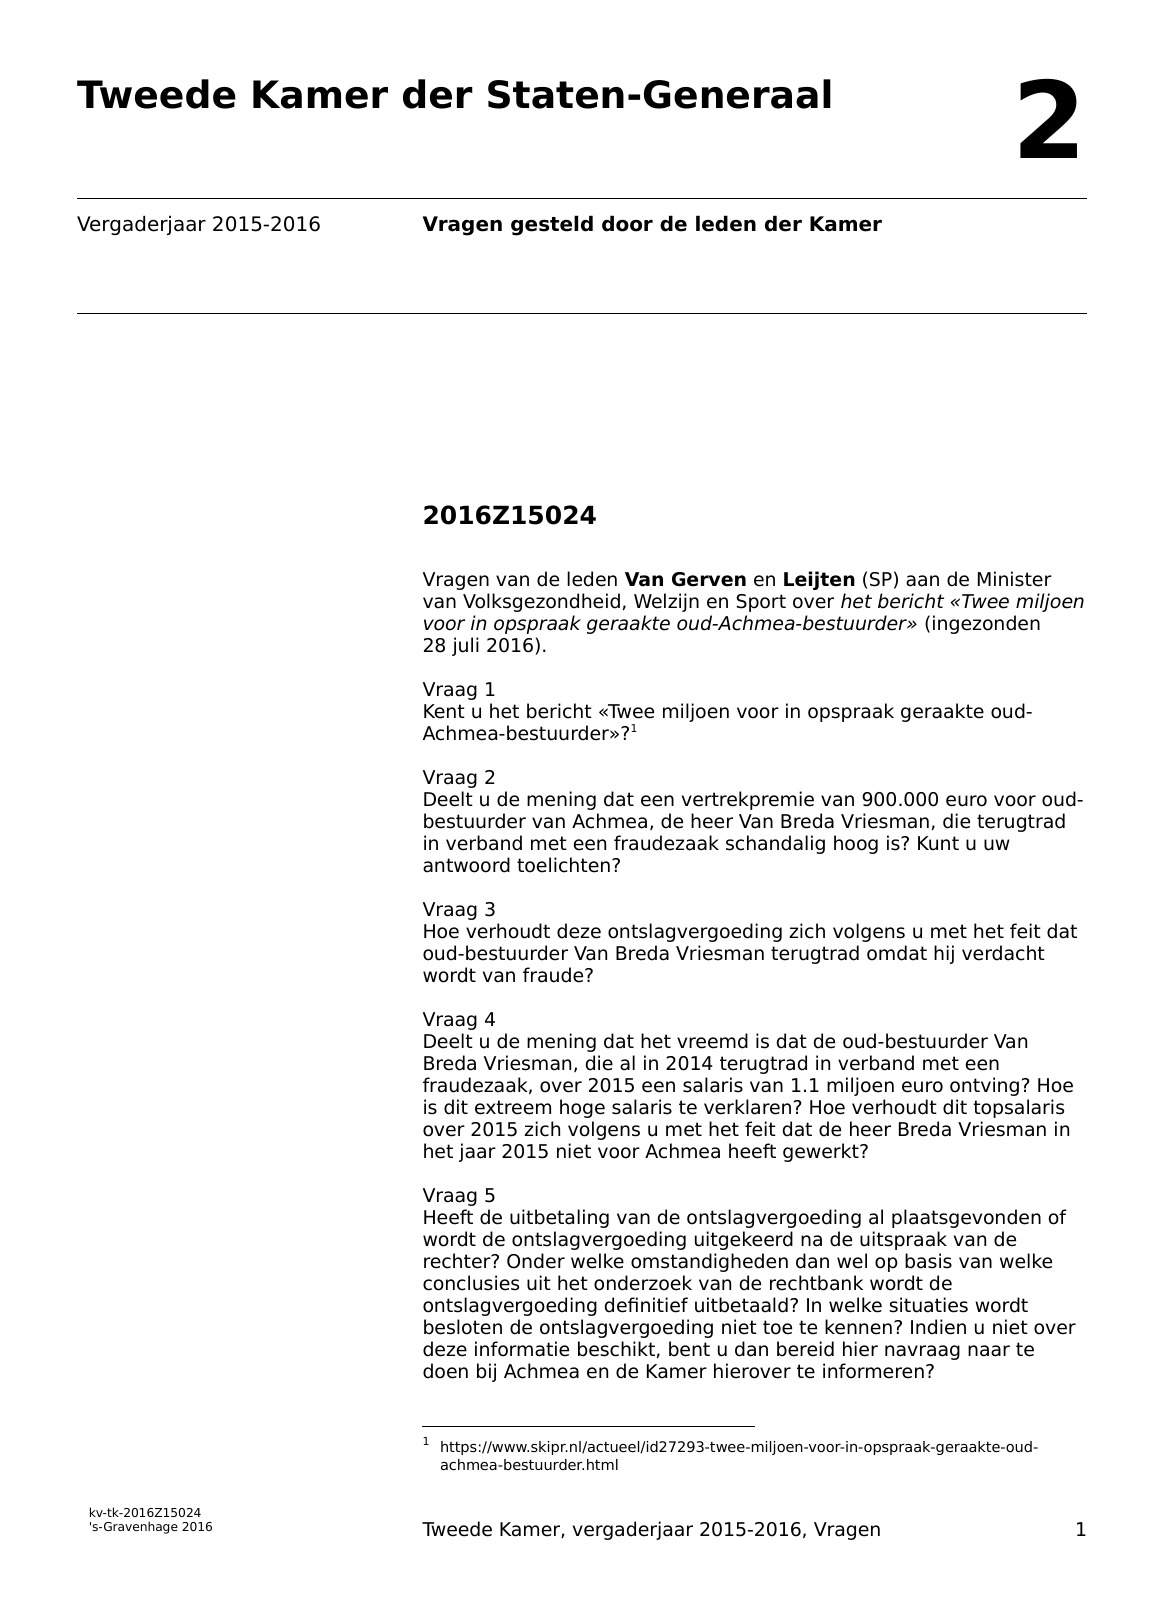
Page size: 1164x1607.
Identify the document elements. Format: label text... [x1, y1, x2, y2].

table_header 2 [886, 59, 1087, 198]
table_cell Vergaderjaar 2015-2016 [77, 199, 422, 313]
text Hoe verhoudt deze ontslagvergoeding zich volgens u met het feit dat oud-bestuurder Van Breda Vriesman terugtrad omdat hij verdacht wordt van fraude? [422, 921, 1087, 987]
text kv-tk-2016Z15024 [88, 1506, 323, 1520]
text Vragen van de leden Van Gerven en Leijten (SP) aan de Minister van Volksgezondheid, Welzijn en Sport over het bericht «Twee miljoen voor in opspraak geraakte oud-Achmea-bestuurder» (ingezonden 28 juli 2016). [422, 569, 1087, 657]
table_header Tweede Kamer der Staten-Generaal [77, 59, 886, 198]
table_cell Vragen gesteld door de leden der Kamer [422, 199, 1087, 313]
text 's-Gravenhage 2016 [88, 1520, 323, 1534]
text Heeft de uitbetaling van de ontslagvergoeding al plaatsgevonden of wordt de ontslagvergoeding uitgekeerd na de uitspraak van de rechter? Onder welke omstandigheden dan wel op basis van welke conclusies uit het onderzoek van de rechtbank wordt de ontslagvergoeding definitief uitbetaald? In welke situaties wordt besloten de ontslagvergoeding niet toe te kennen? Indien u niet over deze informatie beschikt, bent u dan bereid hier navraag naar te doen bij Achmea en de Kamer hierover te informeren? [422, 1207, 1087, 1383]
text Vraag 2 [422, 767, 1087, 789]
text Vraag 4 [422, 1009, 1087, 1031]
text https://www.skipr.nl/actueel/id27293-twee-miljoen-voor-in-opspraak-geraakte-oud-achmea-bestuurder.html [422, 1435, 1087, 1474]
text Vraag 3 [422, 899, 1087, 921]
text Kent u het bericht «Twee miljoen voor in opspraak geraakte oud-Achmea-bestuurder»? [422, 701, 1087, 745]
text Vraag 5 [422, 1185, 1087, 1207]
text Deelt u de mening dat het vreemd is dat de oud-bestuurder Van Breda Vriesman, die al in 2014 terugtrad in verband met een fraudezaak, over 2015 een salaris van 1.1 miljoen euro ontving? Hoe is dit extreem hoge salaris te verklaren? Hoe verhoudt dit topsalaris over 2015 zich volgens u met het feit dat de heer Breda Vriesman in het jaar 2015 niet voor Achmea heeft gewerkt? [422, 1031, 1087, 1163]
text 2016Z15024 [422, 501, 1087, 531]
text Deelt u de mening dat een vertrekpremie van 900.000 euro voor oud-bestuurder van Achmea, de heer Van Breda Vriesman, die terugtrad in verband met een fraudezaak schandalig hoog is? Kunt u uw antwoord toelichten? [422, 789, 1087, 877]
text Vraag 1 [422, 679, 1087, 701]
